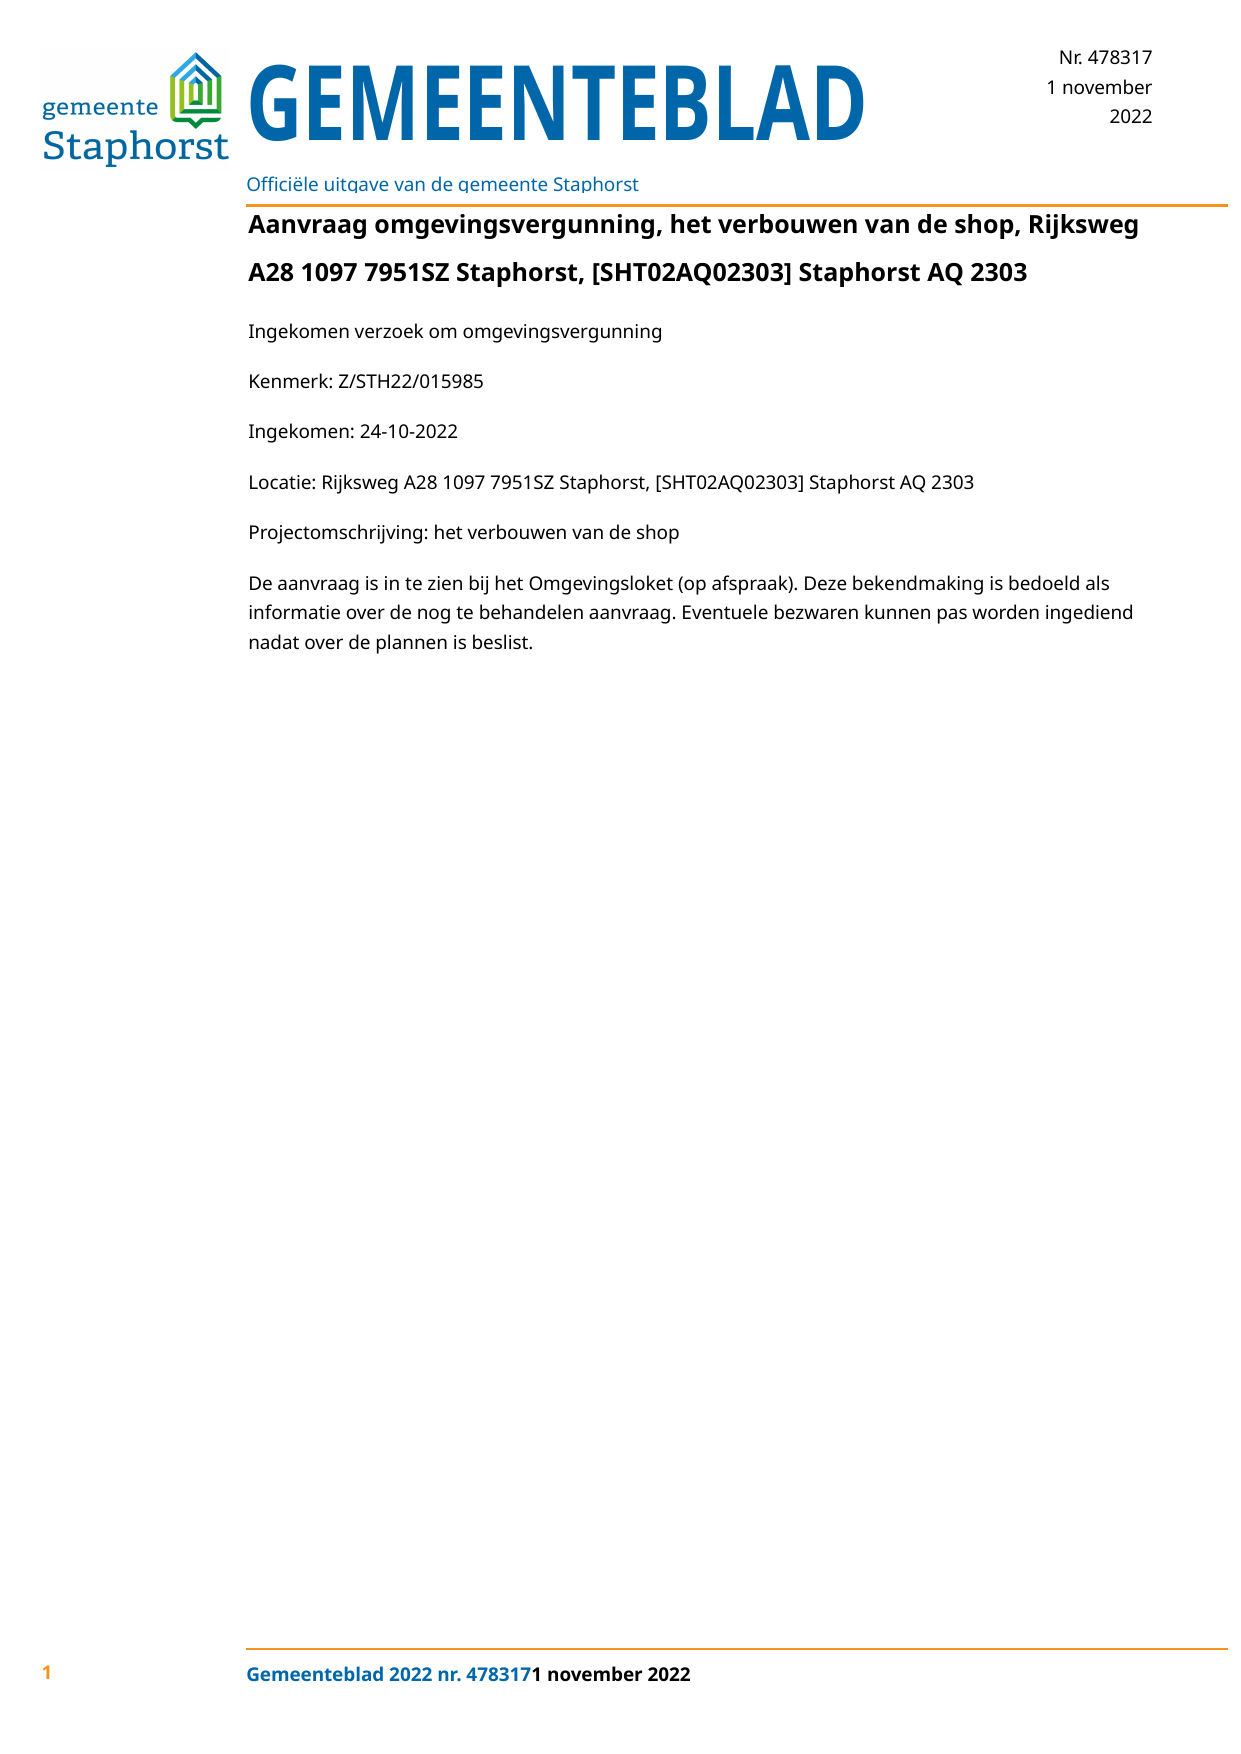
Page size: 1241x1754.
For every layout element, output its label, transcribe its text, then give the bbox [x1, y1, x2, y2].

text Ingekomen: 24-10-2022 [248, 419, 1152, 444]
text De aanvraag is in te zien bij het Omgevingsloket (op afspraak). Deze bekendmaking is bedoeld als informatie over de nog te behandelen aanvraag. Eventuele bezwaren kunnen pas worden ingediend nadat over de plannen is beslist. [248, 570, 1152, 655]
text Ingekomen verzoek om omgevingsvergunning [248, 318, 1152, 344]
text Projectomschrijving: het verbouwen van de shop [248, 519, 1152, 545]
text Aanvraag omgevingsvergunning, het verbouwen van de shop, Rijksweg A28 1097 7951SZ Staphorst, [SHT02AQ02303] Staphorst AQ 2303 [248, 207, 1152, 288]
text Locatie: Rijksweg A28 1097 7951SZ Staphorst, [SHT02AQ02303] Staphorst AQ 2303 [248, 469, 1152, 495]
text Kenmerk: Z/STH22/015985 [248, 368, 1152, 394]
picture [41, 47, 231, 172]
